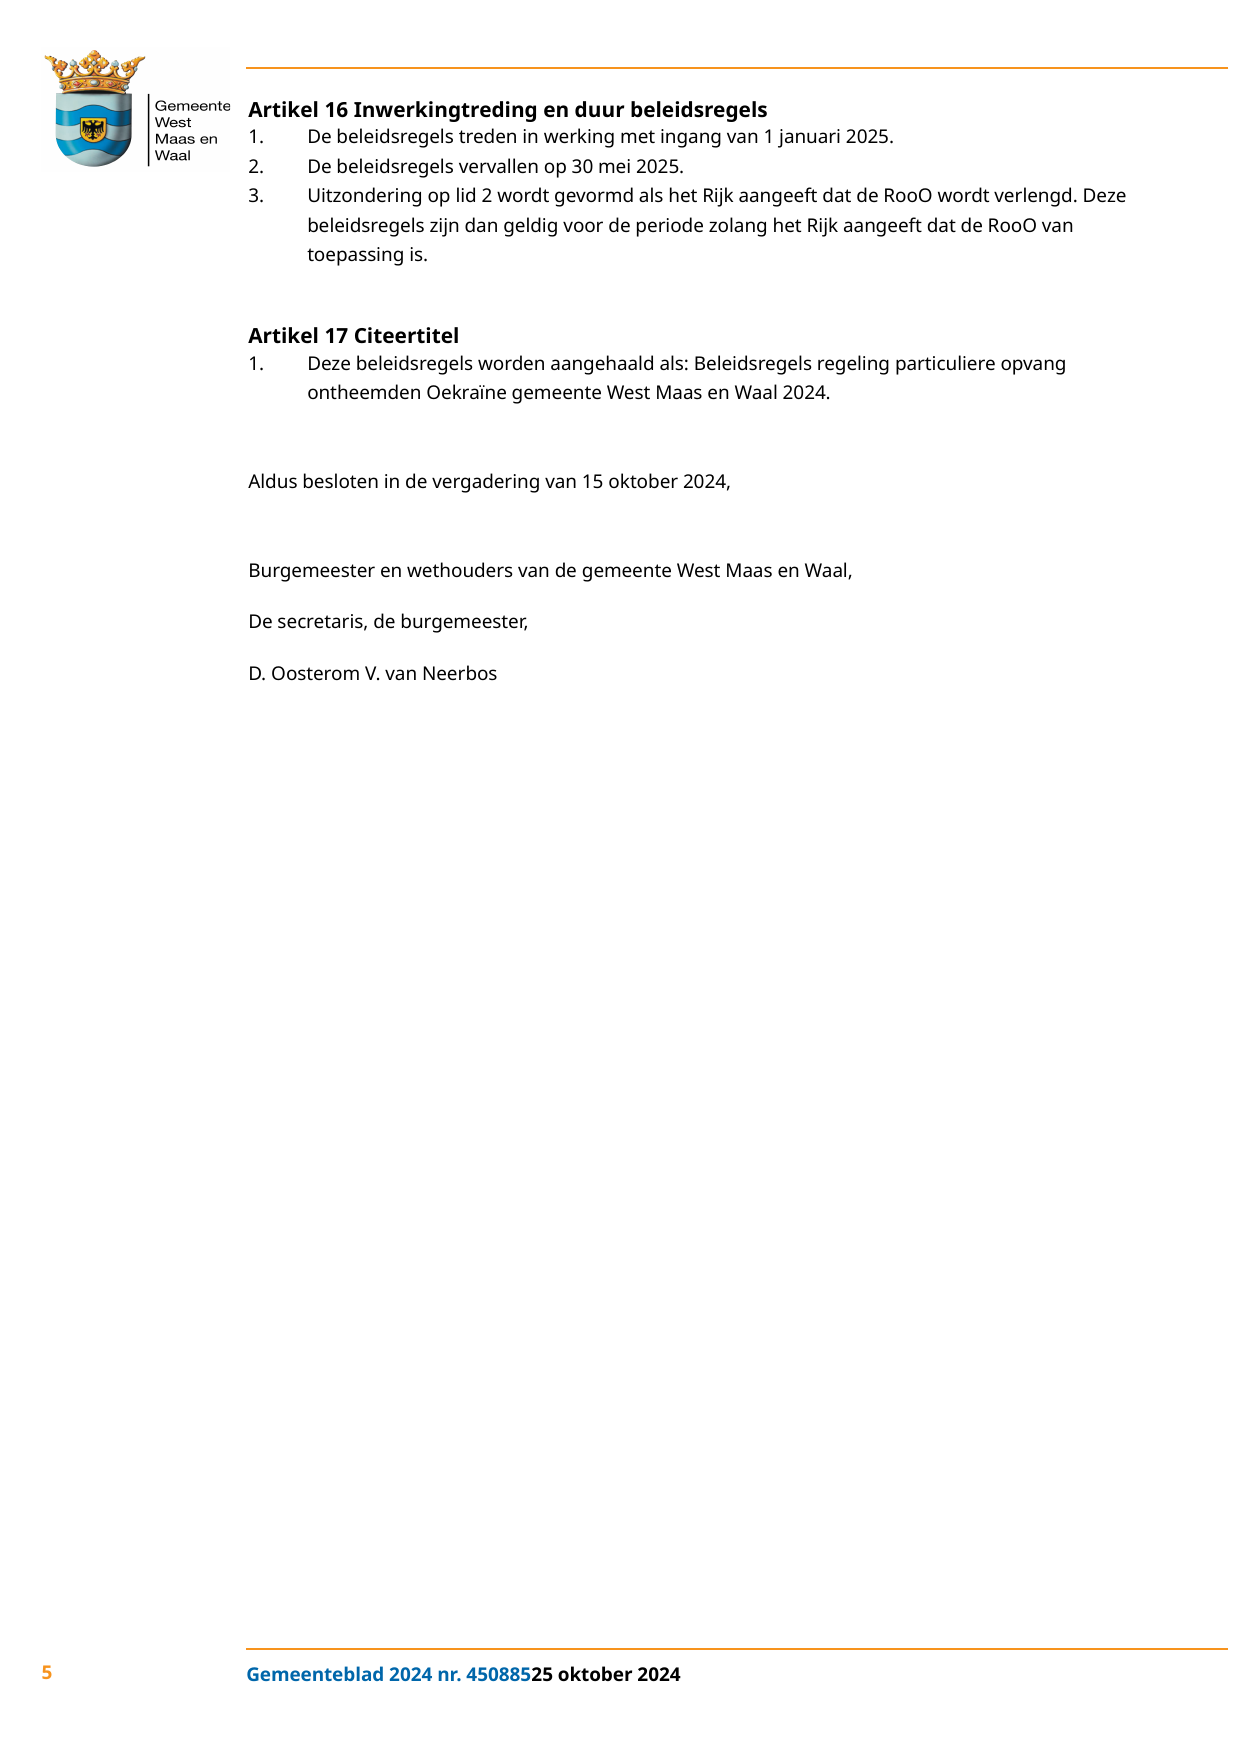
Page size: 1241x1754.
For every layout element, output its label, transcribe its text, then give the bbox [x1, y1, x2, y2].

text D. Oosterom V. van Neerbos [248, 660, 1152, 686]
text Aldus besloten in de vergadering van 15 oktober 2024, [248, 468, 1152, 494]
list Uitzondering op lid 2 wordt gevormd als het Rijk aangeeft dat de RooO wordt verlengd. Deze beleidsregels zijn dan geldig voor de periode zolang het Rijk aangeeft dat de RooO van toepassing is. [248, 182, 1152, 267]
list De beleidsregels vervallen op 30 mei 2025. [248, 153, 1152, 178]
text De secretaris, de burgemeester, [248, 608, 1152, 634]
text Burgemeester en wethouders van de gemeente West Maas en Waal, [248, 557, 1152, 583]
text Artikel 17 Citeertitel [248, 322, 1152, 350]
text Artikel 16 Inwerkingtreding en duur beleidsregels [248, 95, 1152, 123]
picture [41, 47, 231, 172]
list Deze beleidsregels worden aangehaald als: Beleidsregels regeling particuliere opvang ontheemden Oekraïne gemeente West Maas en Waal 2024. [248, 350, 1152, 405]
list De beleidsregels treden in werking met ingang van 1 januari 2025. [248, 123, 1152, 149]
